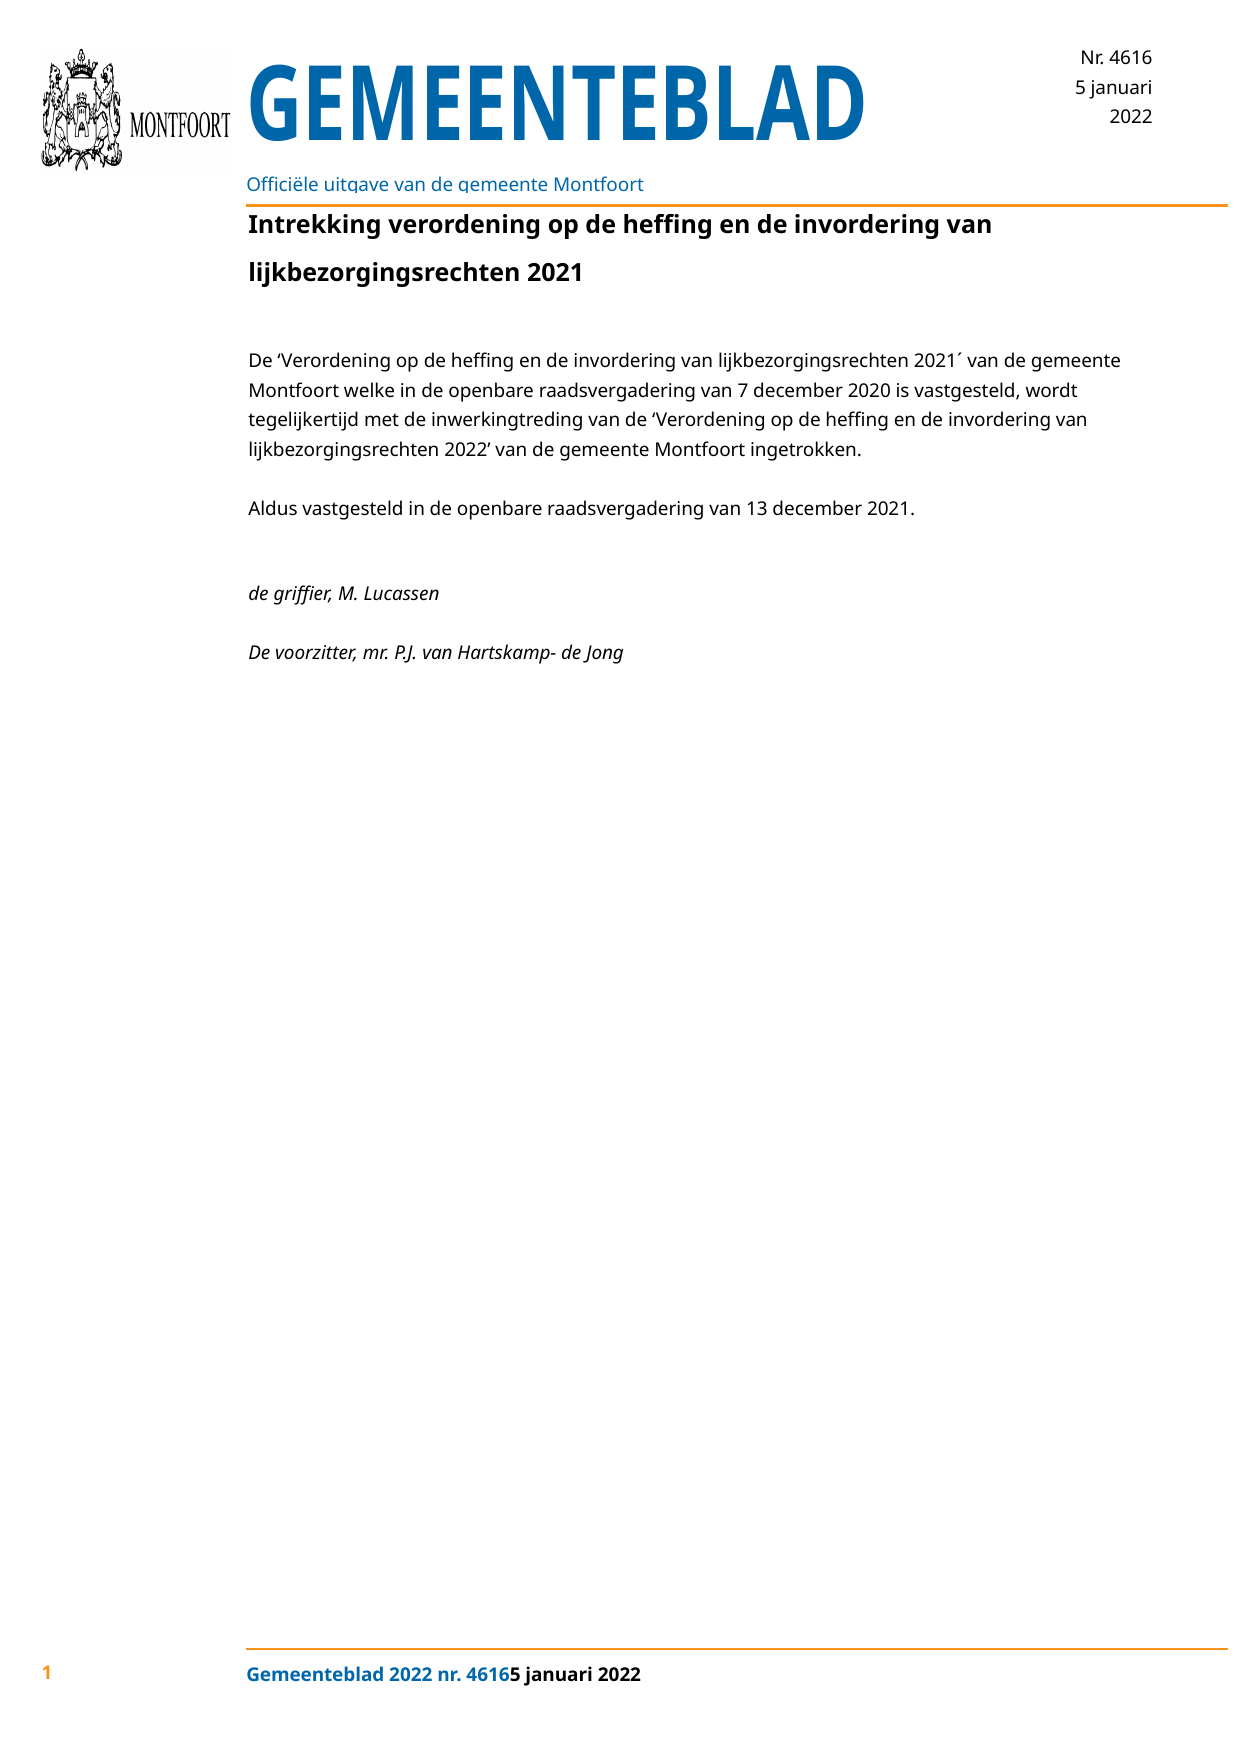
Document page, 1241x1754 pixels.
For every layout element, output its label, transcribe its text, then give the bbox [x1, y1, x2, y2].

text Intrekking verordening op de heffing en de invordering van lijkbezorgingsrechten 2021 [248, 207, 1152, 288]
text De ‘Verordening op de heffing en de invordering van lijkbezorgingsrechten 2021´ van de gemeente Montfoort welke in de openbare raadsvergadering van 7 december 2020 is vastgesteld, wordt tegelijkertijd met de inwerkingtreding van de ‘Verordening op de heffing en de invordering van lijkbezorgingsrechten 2022’ van de gemeente Montfoort ingetrokken. [248, 347, 1152, 462]
text Aldus vastgesteld in de openbare raadsvergadering van 13 december 2021. [248, 495, 1152, 521]
text de griffier, M. Lucassen [248, 580, 1152, 606]
picture [41, 47, 231, 172]
text De voorzitter, mr. P.J. van Hartskamp- de Jong [248, 639, 1152, 665]
